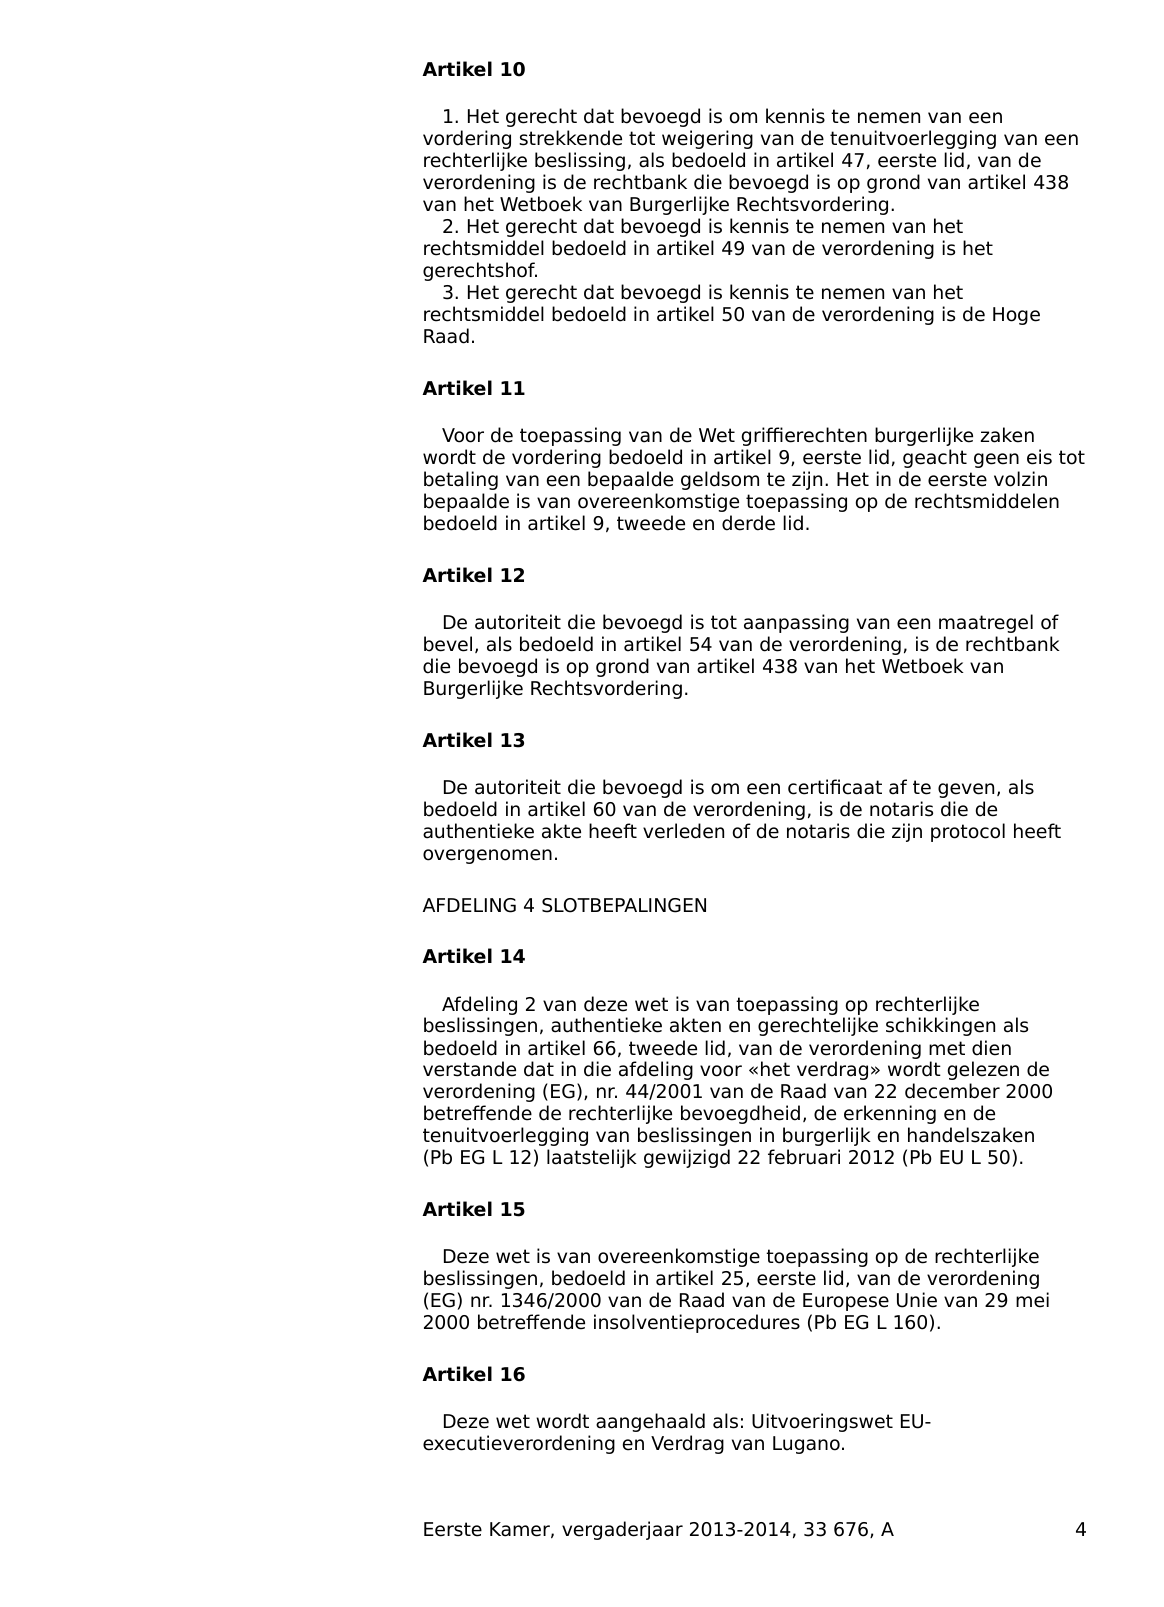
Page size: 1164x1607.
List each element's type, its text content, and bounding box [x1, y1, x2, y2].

subtitle Artikel 15 [422, 1199, 1087, 1221]
text Afdeling 2 van deze wet is van toepassing op rechterlijke beslissingen, authentieke akten en gerechtelijke schikkingen als bedoeld in artikel 66, tweede lid, van de verordening met dien verstande dat in die afdeling voor «het verdrag» wordt gelezen de verordening (EG), nr. 44/2001 van de Raad van 22 december 2000 betreffende de rechterlijke bevoegdheid, de erkenning en de tenuitvoerlegging van beslissingen in burgerlijk en handelszaken (Pb EG L 12) laatstelijk gewijzigd 22 februari 2012 (Pb EU L 50). [422, 993, 1087, 1169]
subtitle Artikel 10 [422, 59, 1087, 81]
subtitle Artikel 11 [422, 378, 1087, 400]
subtitle Artikel 13 [422, 729, 1087, 752]
text De autoriteit die bevoegd is om een certificaat af te geven, als bedoeld in artikel 60 van de verordening, is de notaris die de authentieke akte heeft verleden of de notaris die zijn protocol heeft overgenomen. [422, 777, 1087, 864]
subtitle AFDELING 4 SLOTBEPALINGEN [422, 894, 1087, 916]
subtitle Artikel 16 [422, 1364, 1087, 1386]
text 3. Het gerecht dat bevoegd is kennis te nemen van het rechtsmiddel bedoeld in artikel 50 van de verordening is de Hoge Raad. [422, 282, 1087, 348]
text Deze wet is van overeenkomstige toepassing op de rechterlijke beslissingen, bedoeld in artikel 25, eerste lid, van de verordening (EG) nr. 1346/2000 van de Raad van de Europese Unie van 29 mei 2000 betreffende insolventieprocedures (Pb EG L 160). [422, 1246, 1087, 1334]
text Voor de toepassing van de Wet griffierechten burgerlijke zaken wordt de vordering bedoeld in artikel 9, eerste lid, geacht geen eis tot betaling van een bepaalde geldsom te zijn. Het in de eerste volzin bepaalde is van overeenkomstige toepassing op de rechtsmiddelen bedoeld in artikel 9, tweede en derde lid. [422, 425, 1087, 535]
text De autoriteit die bevoegd is tot aanpassing van een maatregel of bevel, als bedoeld in artikel 54 van de verordening, is de rechtbank die bevoegd is op grond van artikel 438 van het Wetboek van Burgerlijke Rechtsvordering. [422, 612, 1087, 699]
text 2. Het gerecht dat bevoegd is kennis te nemen van het rechtsmiddel bedoeld in artikel 49 van de verordening is het gerechtshof. [422, 216, 1087, 282]
subtitle Artikel 14 [422, 946, 1087, 968]
text 1. Het gerecht dat bevoegd is om kennis te nemen van een vordering strekkende tot weigering van de tenuitvoerlegging van een rechterlijke beslissing, als bedoeld in artikel 47, eerste lid, van de verordening is de rechtbank die bevoegd is op grond van artikel 438 van het Wetboek van Burgerlijke Rechtsvordering. [422, 106, 1087, 216]
text Deze wet wordt aangehaald als: Uitvoeringswet EU-executieverordening en Verdrag van Lugano. [422, 1411, 1087, 1455]
subtitle Artikel 12 [422, 565, 1087, 587]
